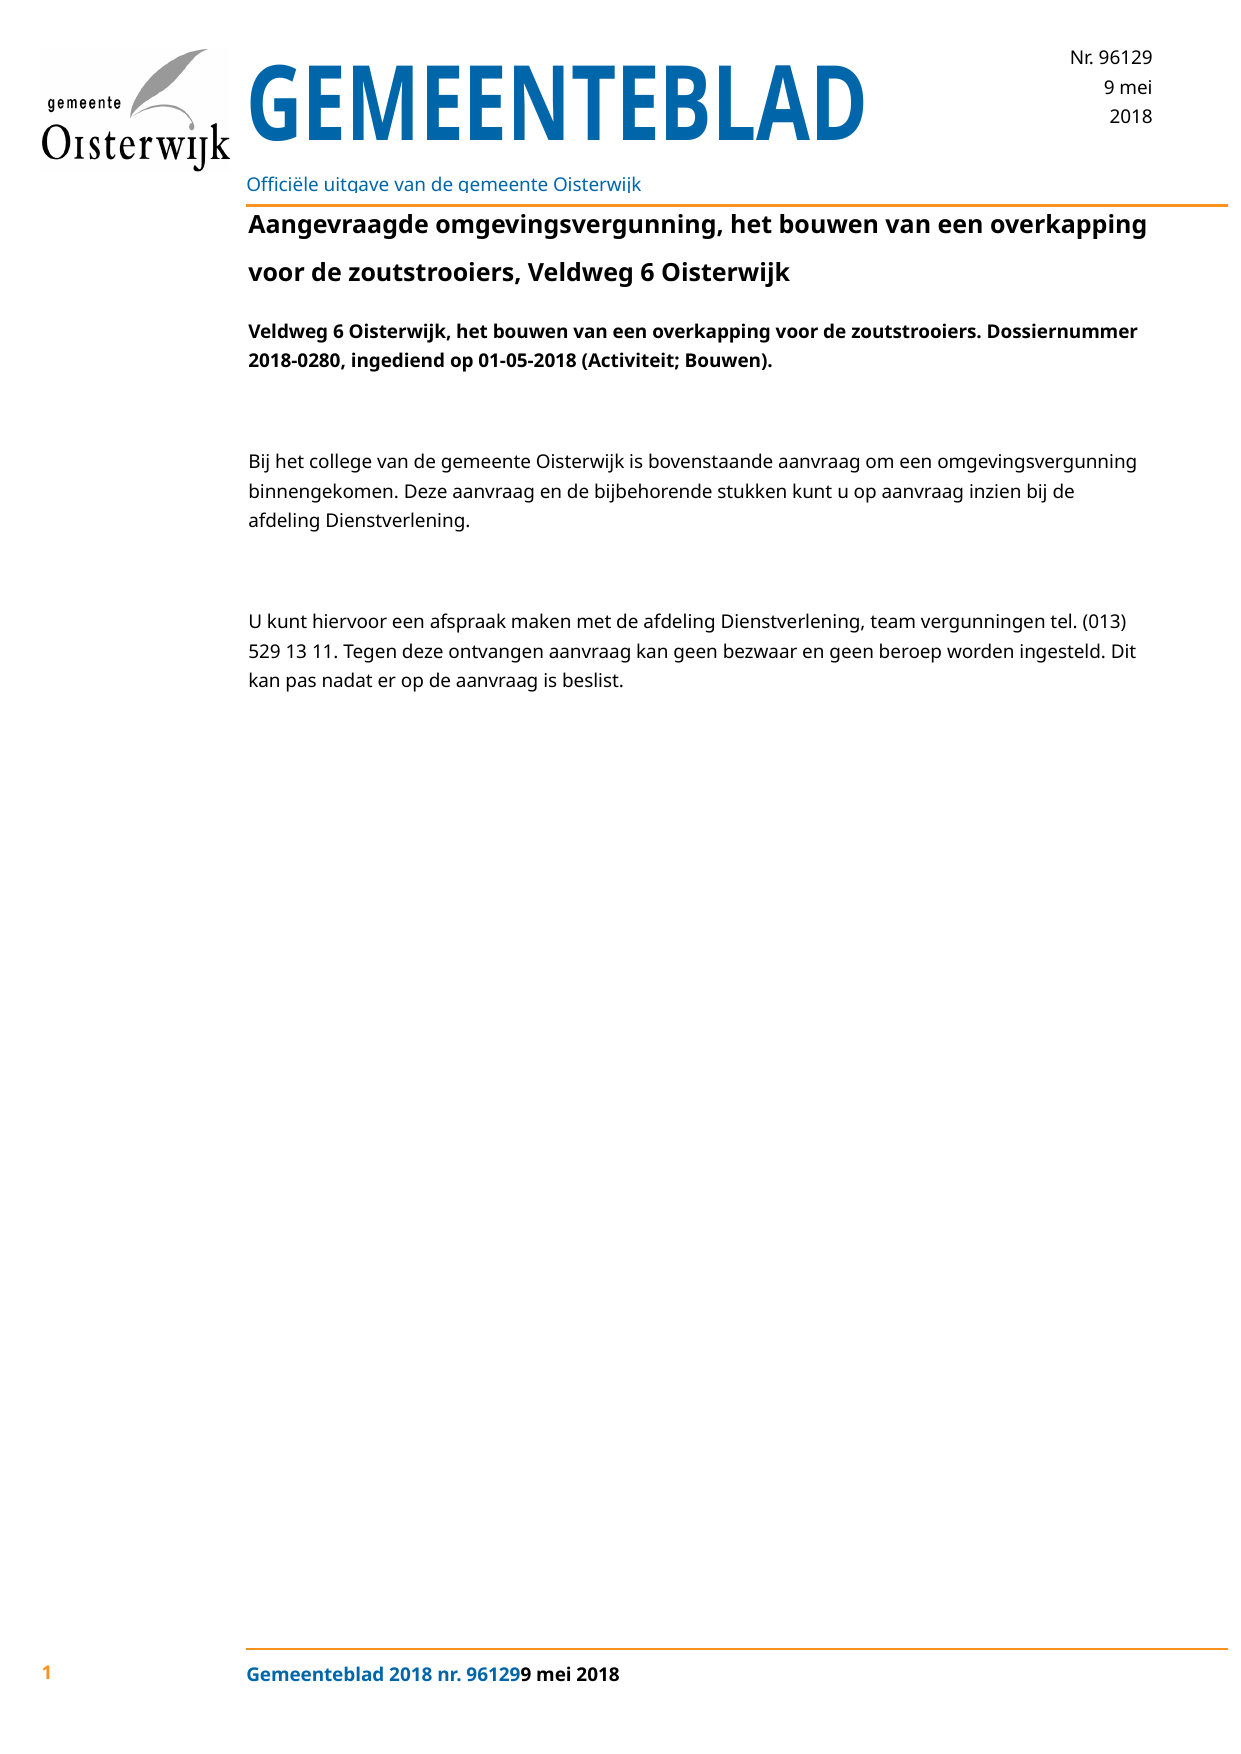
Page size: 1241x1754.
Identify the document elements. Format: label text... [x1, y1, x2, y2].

picture [41, 47, 231, 172]
text Veldweg 6 Oisterwijk, het bouwen van een overkapping voor de zoutstrooiers. Dossiernummer 2018-0280, ingediend op 01-05-2018 (Activiteit; Bouwen). [248, 318, 1152, 373]
text U kunt hiervoor een afspraak maken met de afdeling Dienstverlening, team vergunningen tel. (013) 529 13 11. Tegen deze ontvangen aanvraag kan geen bezwaar en geen beroep worden ingesteld. Dit kan pas nadat er op de aanvraag is beslist. [248, 608, 1152, 693]
text Aangevraagde omgevingsvergunning, het bouwen van een overkapping voor de zoutstrooiers, Veldweg 6 Oisterwijk [248, 207, 1152, 288]
text Bij het college van de gemeente Oisterwijk is bovenstaande aanvraag om een omgevingsvergunning binnengekomen. Deze aanvraag en de bijbehorende stukken kunt u op aanvraag inzien bij de afdeling Dienstverlening. [248, 448, 1152, 533]
